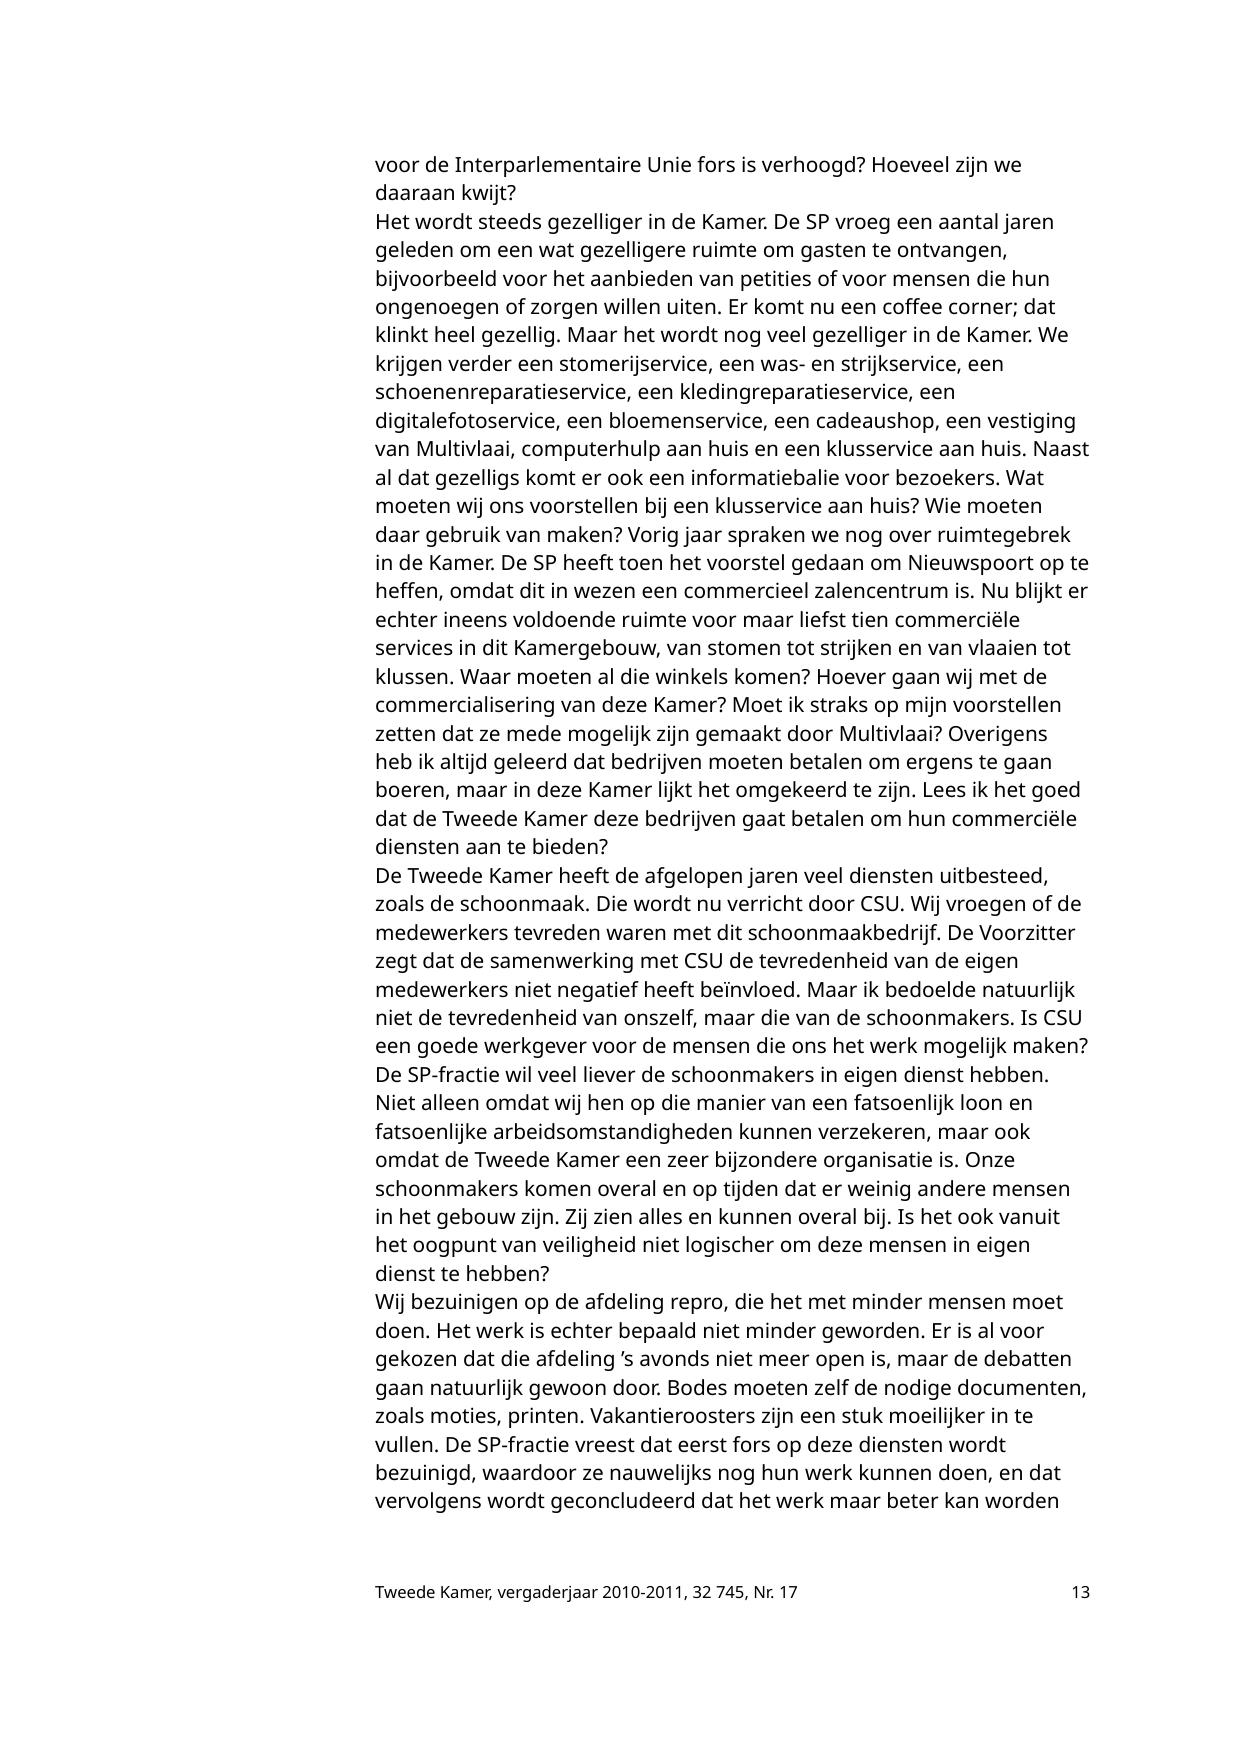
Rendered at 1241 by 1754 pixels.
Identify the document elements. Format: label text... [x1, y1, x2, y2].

text voor de Interparlementaire Unie fors is verhoogd? Hoeveel zijn we daaraan kwijt? [375, 150, 1090, 207]
text De Tweede Kamer heeft de afgelopen jaren veel diensten uitbesteed, zoals de schoonmaak. Die wordt nu verricht door CSU. Wij vroegen of de medewerkers tevreden waren met dit schoonmaakbedrijf. De Voorzitter zegt dat de samenwerking met CSU de tevredenheid van de eigen medewerkers niet negatief heeft beïnvloed. Maar ik bedoelde natuurlijk niet de tevredenheid van onszelf, maar die van de schoonmakers. Is CSU een goede werkgever voor de mensen die ons het werk mogelijk maken? De SP-fractie wil veel liever de schoonmakers in eigen dienst hebben. Niet alleen omdat wij hen op die manier van een fatsoenlijk loon en fatsoenlijke arbeidsomstandigheden kunnen verzekeren, maar ook omdat de Tweede Kamer een zeer bijzondere organisatie is. Onze schoonmakers komen overal en op tijden dat er weinig andere mensen in het gebouw zijn. Zij zien alles en kunnen overal bij. Is het ook vanuit het oogpunt van veiligheid niet logischer om deze mensen in eigen dienst te hebben? [375, 861, 1090, 1287]
text Het wordt steeds gezelliger in de Kamer. De SP vroeg een aantal jaren geleden om een wat gezelligere ruimte om gasten te ontvangen, bijvoorbeeld voor het aanbieden van petities of voor mensen die hun ongenoegen of zorgen willen uiten. Er komt nu een coffee corner; dat klinkt heel gezellig. Maar het wordt nog veel gezelliger in de Kamer. We krijgen verder een stomerijservice, een was- en strijkservice, een schoenenreparatieservice, een kledingreparatieservice, een digitalefotoservice, een bloemenservice, een cadeaushop, een vestiging van Multivlaai, computerhulp aan huis en een klusservice aan huis. Naast al dat gezelligs komt er ook een informatiebalie voor bezoekers. Wat moeten wij ons voorstellen bij een klusservice aan huis? Wie moeten daar gebruik van maken? Vorig jaar spraken we nog over ruimtegebrek in de Kamer. De SP heeft toen het voorstel gedaan om Nieuwspoort op te heffen, omdat dit in wezen een commercieel zalencentrum is. Nu blijkt er echter ineens voldoende ruimte voor maar liefst tien commerciële services in dit Kamergebouw, van stomen tot strijken en van vlaaien tot klussen. Waar moeten al die winkels komen? Hoever gaan wij met de commercialisering van deze Kamer? Moet ik straks op mijn voorstellen zetten dat ze mede mogelijk zijn gemaakt door Multivlaai? Overigens heb ik altijd geleerd dat bedrijven moeten betalen om ergens te gaan boeren, maar in deze Kamer lijkt het omgekeerd te zijn. Lees ik het goed dat de Tweede Kamer deze bedrijven gaat betalen om hun commerciële diensten aan te bieden? [375, 207, 1090, 861]
text Wij bezuinigen op de afdeling repro, die het met minder mensen moet doen. Het werk is echter bepaald niet minder geworden. Er is al voor gekozen dat die afdeling ’s avonds niet meer open is, maar de debatten gaan natuurlijk gewoon door. Bodes moeten zelf de nodige documenten, zoals moties, printen. Vakantieroosters zijn een stuk moeilijker in te vullen. De SP-fractie vreest dat eerst fors op deze diensten wordt bezuinigd, waardoor ze nauwelijks nog hun werk kunnen doen, en dat vervolgens wordt geconcludeerd dat het werk maar beter kan worden [375, 1287, 1090, 1515]
